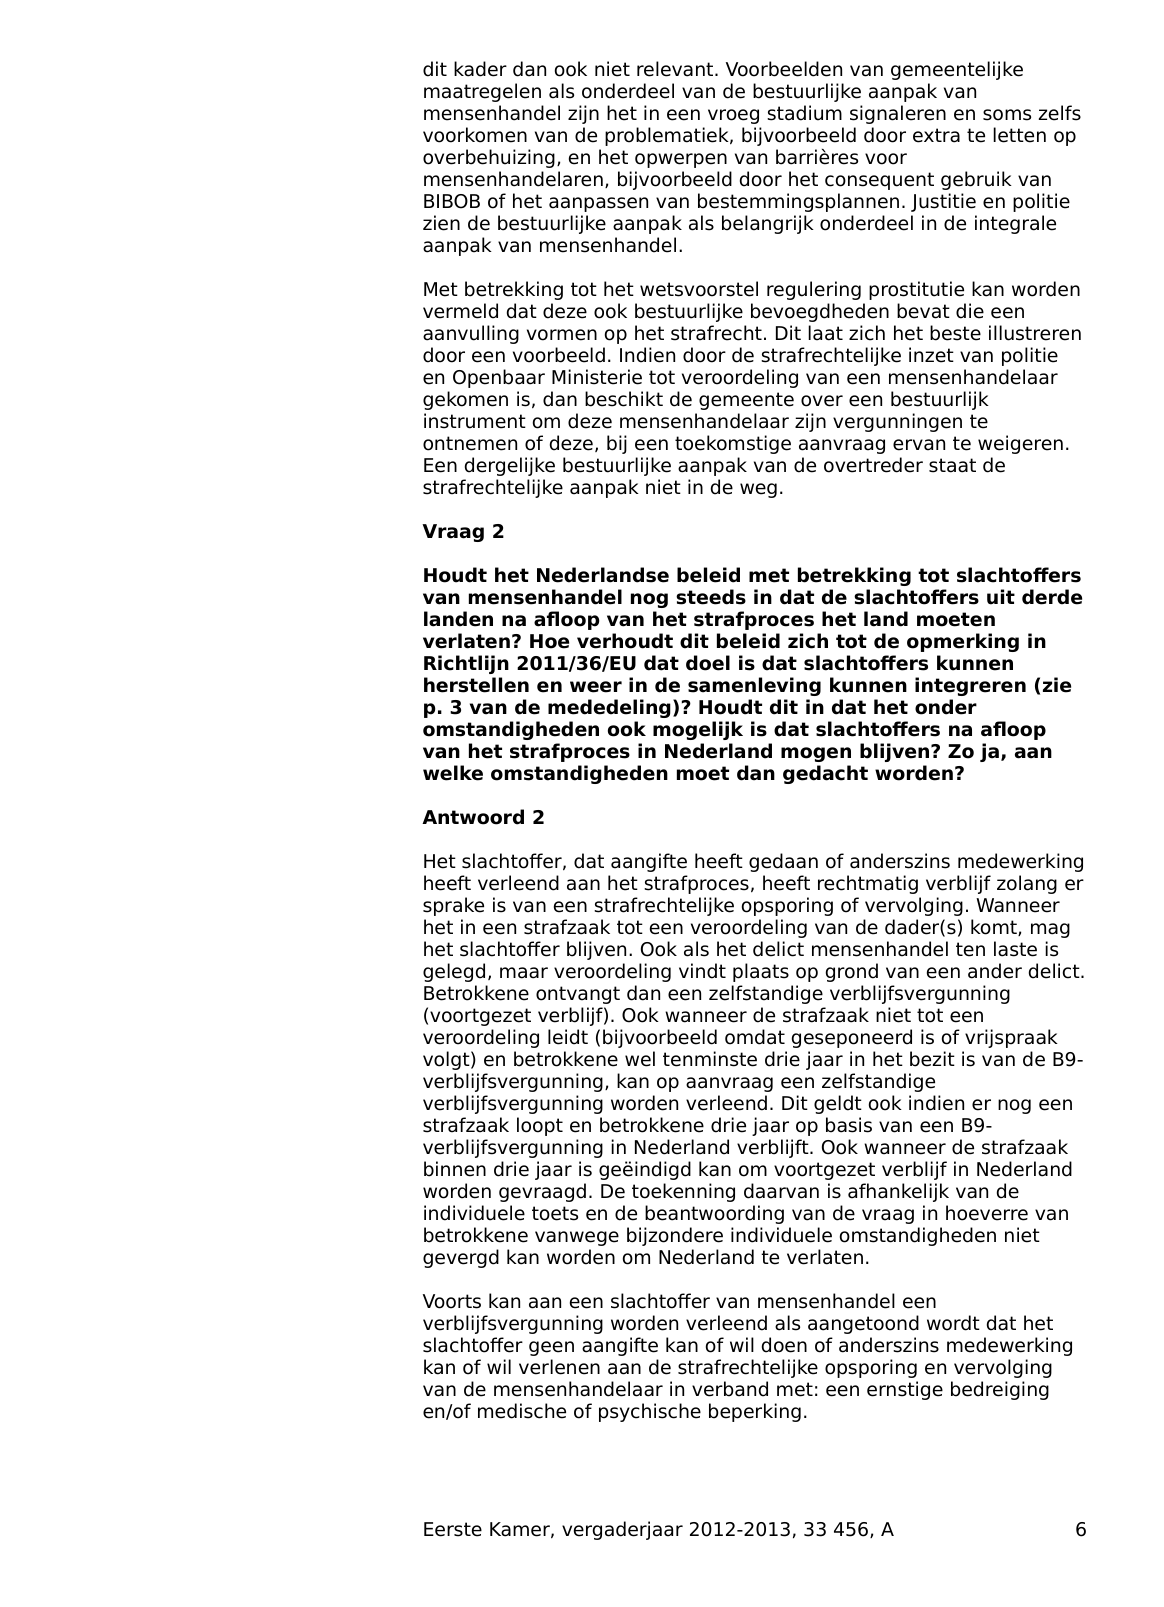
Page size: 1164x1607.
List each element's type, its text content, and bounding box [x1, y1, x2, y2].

text dit kader dan ook niet relevant. Voorbeelden van gemeentelijke maatregelen als onderdeel van de bestuurlijke aanpak van mensenhandel zijn het in een vroeg stadium signaleren en soms zelfs voorkomen van de problematiek, bijvoorbeeld door extra te letten op overbehuizing, en het opwerpen van barrières voor mensenhandelaren, bijvoorbeeld door het consequent gebruik van BIBOB of het aanpassen van bestemmingsplannen. Justitie en politie zien de bestuurlijke aanpak als belangrijk onderdeel in de integrale aanpak van mensenhandel. [422, 59, 1087, 257]
subtitle Antwoord 2 [422, 807, 1087, 829]
text Houdt het Nederlandse beleid met betrekking tot slachtoffers van mensenhandel nog steeds in dat de slachtoffers uit derde landen na afloop van het strafproces het land moeten verlaten? Hoe verhoudt dit beleid zich tot de opmerking in Richtlijn 2011/36/EU dat doel is dat slachtoffers kunnen herstellen en weer in de samenleving kunnen integreren (zie p. 3 van de mededeling)? Houdt dit in dat het onder omstandigheden ook mogelijk is dat slachtoffers na afloop van het strafproces in Nederland mogen blijven? Zo ja, aan welke omstandigheden moet dan gedacht worden? [422, 565, 1087, 785]
text Het slachtoffer, dat aangifte heeft gedaan of anderszins medewerking heeft verleend aan het strafproces, heeft rechtmatig verblijf zolang er sprake is van een strafrechtelijke opsporing of vervolging. Wanneer het in een strafzaak tot een veroordeling van de dader(s) komt, mag het slachtoffer blijven. Ook als het delict mensenhandel ten laste is gelegd, maar veroordeling vindt plaats op grond van een ander delict. Betrokkene ontvangt dan een zelfstandige verblijfsvergunning (voortgezet verblijf). Ook wanneer de strafzaak niet tot een veroordeling leidt (bijvoorbeeld omdat geseponeerd is of vrijspraak volgt) en betrokkene wel tenminste drie jaar in het bezit is van de B9-verblijfsvergunning, kan op aanvraag een zelfstandige verblijfsvergunning worden verleend. Dit geldt ook indien er nog een strafzaak loopt en betrokkene drie jaar op basis van een B9-verblijfsvergunning in Nederland verblijft. Ook wanneer de strafzaak binnen drie jaar is geëindigd kan om voortgezet verblijf in Nederland worden gevraagd. De toekenning daarvan is afhankelijk van de individuele toets en de beantwoording van de vraag in hoeverre van betrokkene vanwege bijzondere individuele omstandigheden niet gevergd kan worden om Nederland te verlaten. [422, 851, 1087, 1269]
subtitle Vraag 2 [422, 521, 1087, 543]
text Met betrekking tot het wetsvoorstel regulering prostitutie kan worden vermeld dat deze ook bestuurlijke bevoegdheden bevat die een aanvulling vormen op het strafrecht. Dit laat zich het beste illustreren door een voorbeeld. Indien door de strafrechtelijke inzet van politie en Openbaar Ministerie tot veroordeling van een mensenhandelaar gekomen is, dan beschikt de gemeente over een bestuurlijk instrument om deze mensenhandelaar zijn vergunningen te ontnemen of deze, bij een toekomstige aanvraag ervan te weigeren. Een dergelijke bestuurlijke aanpak van de overtreder staat de strafrechtelijke aanpak niet in de weg. [422, 279, 1087, 499]
text Voorts kan aan een slachtoffer van mensenhandel een verblijfsvergunning worden verleend als aangetoond wordt dat het slachtoffer geen aangifte kan of wil doen of anderszins medewerking kan of wil verlenen aan de strafrechtelijke opsporing en vervolging van de mensenhandelaar in verband met: een ernstige bedreiging en/of medische of psychische beperking. [422, 1291, 1087, 1423]
